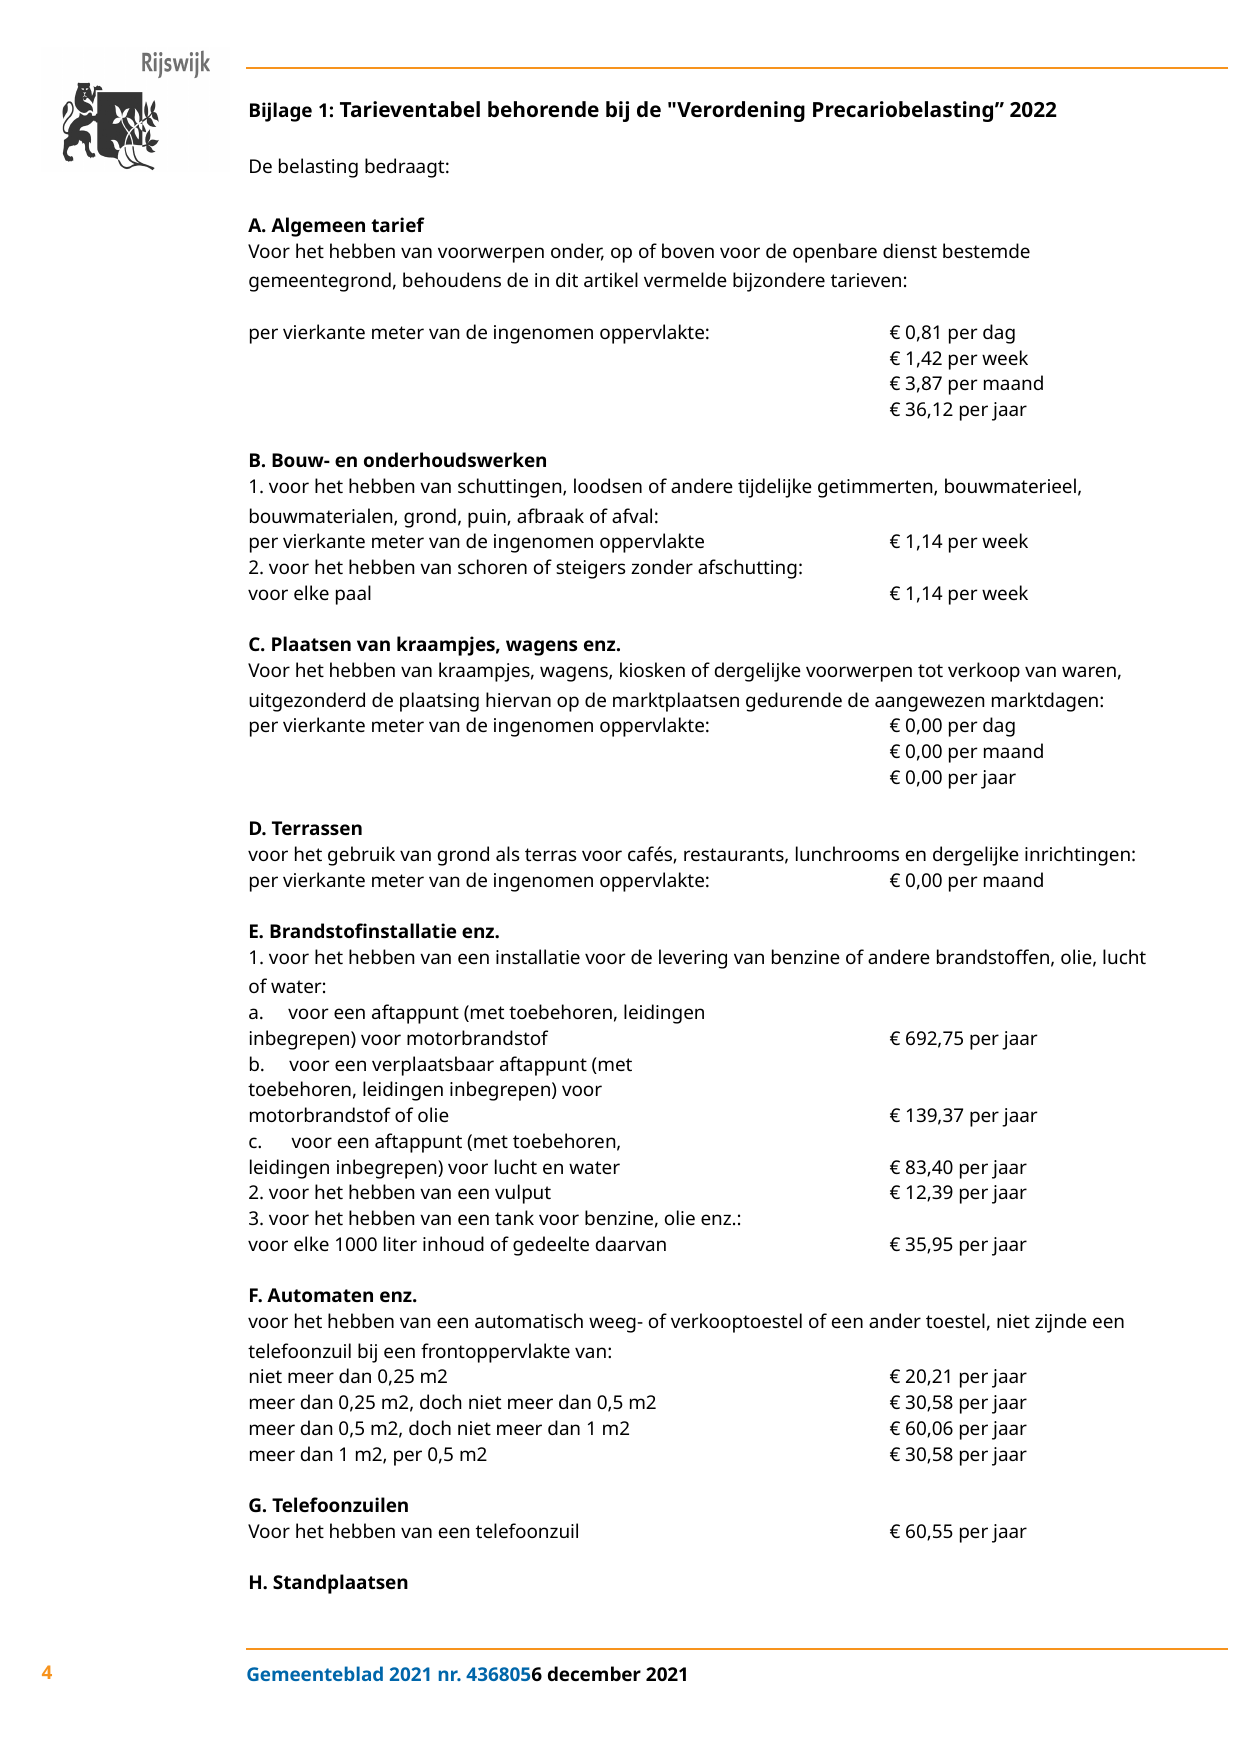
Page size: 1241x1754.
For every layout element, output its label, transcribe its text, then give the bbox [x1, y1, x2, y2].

table_cell [889, 1569, 1152, 1595]
table_cell [889, 919, 1152, 944]
table_cell 1. voor het hebben van een installatie voor de levering van benzine of andere brandstoffen, olie, lucht of water: [248, 944, 1152, 999]
table_cell [889, 893, 1152, 918]
table_cell € 0,81 per dag [889, 319, 1152, 345]
table_cell voor elke paal [248, 580, 889, 606]
table_cell € 1,14 per week [889, 529, 1152, 554]
table_cell H. Standplaatsen [248, 1569, 889, 1595]
table_cell [889, 422, 1152, 448]
table_cell [889, 1544, 1152, 1569]
table_cell [889, 554, 1152, 580]
table_cell € 83,40 per jaar [889, 1154, 1152, 1179]
table_cell inbegrepen) voor motorbrandstof [248, 1025, 889, 1051]
table_cell [248, 1544, 889, 1569]
table_cell [248, 738, 889, 764]
table_cell [889, 1000, 1152, 1025]
table_header [889, 212, 1152, 238]
table_cell € 0,00 per maand [889, 867, 1152, 893]
table_cell € 0,00 per dag [889, 713, 1152, 738]
picture [41, 47, 231, 172]
table_cell D. Terrassen [248, 816, 889, 841]
table_cell € 1,42 per week [889, 345, 1152, 370]
table_cell [248, 293, 889, 319]
table_cell E. Brandstofinstallatie enz. [248, 919, 889, 944]
table_cell 1. voor het hebben van schuttingen, loodsen of andere tijdelijke getimmerten, bouwmaterieel, bouwmaterialen, grond, puin, afbraak of afval: [248, 473, 1152, 529]
table_cell € 692,75 per jaar [889, 1025, 1152, 1051]
table_cell C. Plaatsen van kraampjes, wagens enz. [248, 632, 889, 657]
table_cell [889, 1205, 1152, 1231]
table_cell voor het gebruik van grond als terras voor cafés, restaurants, lunchrooms en dergelijke inrichtingen: [248, 841, 1152, 867]
table_cell € 12,39 per jaar [889, 1180, 1152, 1205]
table_cell [248, 790, 889, 816]
table_cell [248, 1257, 889, 1282]
table_cell voor elke 1000 liter inhoud of gedeelte daarvan [248, 1231, 889, 1257]
table_cell [889, 1128, 1152, 1154]
table_cell [889, 606, 1152, 632]
table_cell € 3,87 per maand [889, 370, 1152, 396]
table_cell Voor het hebben van kraampjes, wagens, kiosken of dergelijke voorwerpen tot verkoop van waren, uitgezonderd de plaatsing hiervan op de marktplaatsen gedurende de aangewezen marktdagen: [248, 657, 1152, 713]
table_cell € 36,12 per jaar [889, 396, 1152, 422]
table_cell € 0,00 per jaar [889, 764, 1152, 790]
table_cell [248, 370, 889, 396]
table_cell per vierkante meter van de ingenomen oppervlakte [248, 529, 889, 554]
table_cell € 1,14 per week [889, 580, 1152, 606]
table_cell [248, 422, 889, 448]
table_cell 2. voor het hebben van een vulput [248, 1180, 889, 1205]
table_cell meer dan 1 m2, per 0,5 m2 [248, 1441, 889, 1466]
table_cell € 30,58 per jaar [889, 1389, 1152, 1415]
table_cell Voor het hebben van een telefoonzuil [248, 1518, 889, 1544]
text De belasting bedraagt: [248, 153, 1152, 179]
table_cell [248, 1466, 889, 1492]
table_cell [248, 396, 889, 422]
table_cell € 30,58 per jaar [889, 1441, 1152, 1466]
table_cell motorbrandstof of olie [248, 1103, 889, 1128]
table_cell € 60,55 per jaar [889, 1518, 1152, 1544]
table_cell [889, 1051, 1152, 1077]
table_cell F. Automaten enz. [248, 1283, 889, 1308]
table_cell 3. voor het hebben van een tank voor benzine, olie enz.: [248, 1205, 889, 1231]
table_cell a. voor een aftappunt (met toebehoren, leidingen [248, 1000, 889, 1025]
table_cell [889, 1077, 1152, 1102]
table_cell c. voor een aftappunt (met toebehoren, [248, 1128, 889, 1154]
table_cell [248, 893, 889, 918]
table_cell meer dan 0,25 m2, doch niet meer dan 0,5 m2 [248, 1389, 889, 1415]
table_cell [889, 632, 1152, 657]
table_cell [889, 1283, 1152, 1308]
table_cell leidingen inbegrepen) voor lucht en water [248, 1154, 889, 1179]
table_cell per vierkante meter van de ingenomen oppervlakte: [248, 713, 889, 738]
table_cell [889, 448, 1152, 473]
table_cell [889, 1492, 1152, 1518]
table_cell per vierkante meter van de ingenomen oppervlakte: [248, 319, 889, 345]
table_cell [248, 606, 889, 632]
table_cell B. Bouw- en onderhoudswerken [248, 448, 889, 473]
text Bijlage 1: Tarieventabel behorende bij de "Verordening Precariobelasting” 2022 [248, 95, 1152, 123]
table_cell voor het hebben van een automatisch weeg- of verkooptoestel of een ander toestel, niet zijnde een telefoonzuil bij een frontoppervlakte van: [248, 1308, 1152, 1363]
table_cell [889, 790, 1152, 816]
table_cell [889, 1257, 1152, 1282]
table_cell [889, 816, 1152, 841]
table_cell € 35,95 per jaar [889, 1231, 1152, 1257]
table_cell 2. voor het hebben van schoren of steigers zonder afschutting: [248, 554, 889, 580]
table_cell meer dan 0,5 m2, doch niet meer dan 1 m2 [248, 1415, 889, 1441]
table_cell per vierkante meter van de ingenomen oppervlakte: [248, 867, 889, 893]
table_cell [889, 1466, 1152, 1492]
table_cell toebehoren, leidingen inbegrepen) voor [248, 1077, 889, 1102]
table_cell [889, 293, 1152, 319]
table_cell € 60,06 per jaar [889, 1415, 1152, 1441]
table_cell € 0,00 per maand [889, 738, 1152, 764]
table_cell € 20,21 per jaar [889, 1364, 1152, 1389]
table_header A. Algemeen tarief [248, 212, 889, 238]
table_cell b. voor een verplaatsbaar aftappunt (met [248, 1051, 889, 1077]
table_cell niet meer dan 0,25 m2 [248, 1364, 889, 1389]
table_cell [248, 345, 889, 370]
table_cell G. Telefoonzuilen [248, 1492, 889, 1518]
table_cell Voor het hebben van voorwerpen onder, op of boven voor de openbare dienst bestemde gemeentegrond, behoudens de in dit artikel vermelde bijzondere tarieven: [248, 238, 1152, 293]
table_cell [248, 764, 889, 790]
table_cell € 139,37 per jaar [889, 1103, 1152, 1128]
